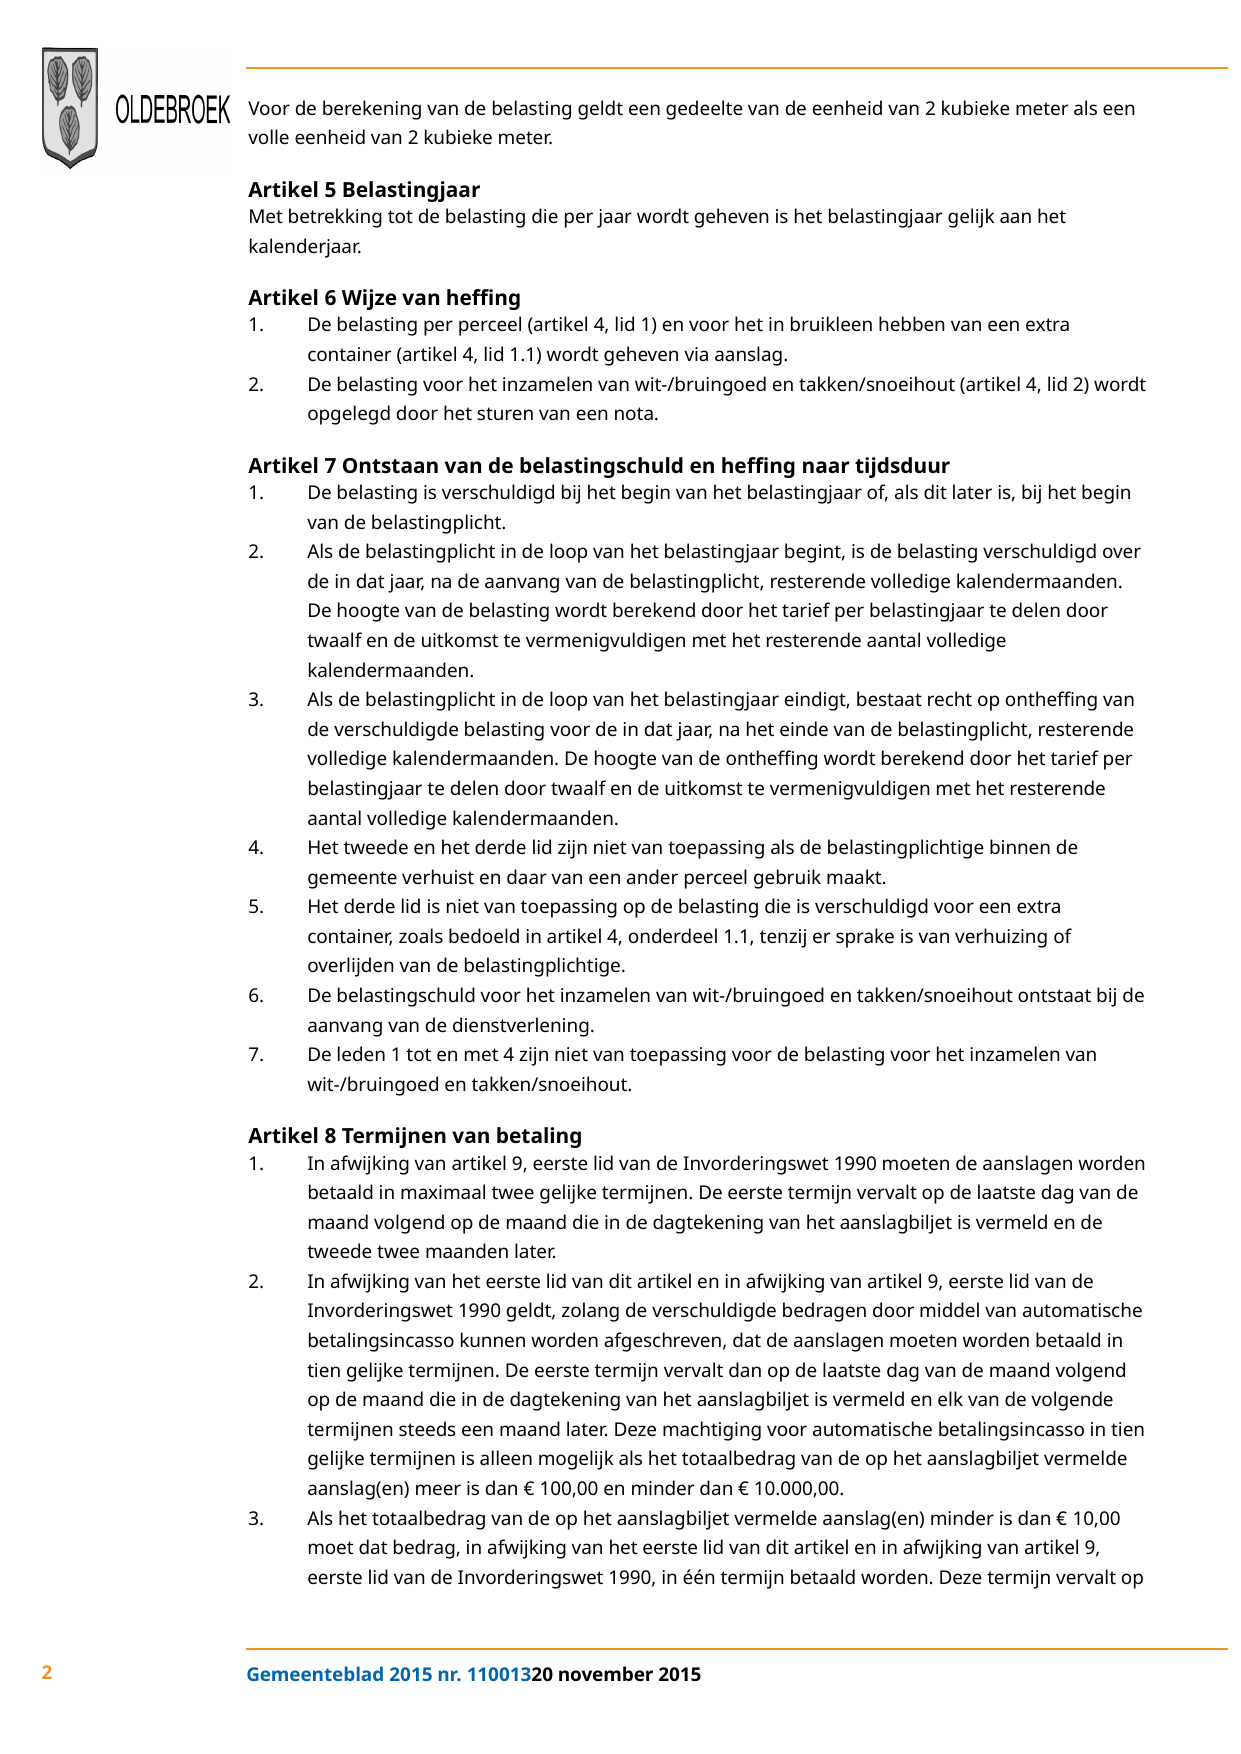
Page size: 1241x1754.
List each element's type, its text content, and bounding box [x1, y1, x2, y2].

text Voor de berekening van de belasting geldt een gedeelte van de eenheid van 2 kubieke meter als een volle eenheid van 2 kubieke meter. [248, 95, 1152, 150]
list De belasting voor het inzamelen van wit-/bruingoed en takken/snoeihout (artikel 4, lid 2) wordt opgelegd door het sturen van een nota. [248, 371, 1152, 426]
list Het tweede en het derde lid zijn niet van toepassing als de belastingplichtige binnen de gemeente verhuist en daar van een ander perceel gebruik maakt. [248, 834, 1152, 889]
list In afwijking van het eerste lid van dit artikel en in afwijking van artikel 9, eerste lid van de Invorderingswet 1990 geldt, zolang de verschuldigde bedragen door middel van automatische betalingsincasso kunnen worden afgeschreven, dat de aanslagen moeten worden betaald in tien gelijke termijnen. De eerste termijn vervalt dan op de laatste dag van de maand volgend op de maand die in de dagtekening van het aanslagbiljet is vermeld en elk van de volgende termijnen steeds een maand later. Deze machtiging voor automatische betalingsincasso in tien gelijke termijnen is alleen mogelijk als het totaalbedrag van de op het aanslagbiljet vermelde aanslag(en) meer is dan € 100,00 en minder dan € 10.000,00. [248, 1268, 1152, 1501]
list De belasting is verschuldigd bij het begin van het belastingjaar of, als dit later is, bij het begin van de belastingplicht. [248, 479, 1152, 534]
list De belasting per perceel (artikel 4, lid 1) en voor het in bruikleen hebben van een extra container (artikel 4, lid 1.1) wordt geheven via aanslag. [248, 312, 1152, 367]
text Artikel 7 Ontstaan van de belastingschuld en heffing naar tijdsduur [248, 451, 1152, 479]
text Artikel 8 Termijnen van betaling [248, 1121, 1152, 1150]
list In afwijking van artikel 9, eerste lid van de Invorderingswet 1990 moeten de aanslagen worden betaald in maximaal twee gelijke termijnen. De eerste termijn vervalt op de laatste dag van de maand volgend op de maand die in de dagtekening van het aanslagbiljet is vermeld en de tweede twee maanden later. [248, 1150, 1152, 1264]
list Als het totaalbedrag van de op het aanslagbiljet vermelde aanslag(en) minder is dan € 10,00 moet dat bedrag, in afwijking van het eerste lid van dit artikel en in afwijking van artikel 9, eerste lid van de Invorderingswet 1990, in één termijn betaald worden. Deze termijn vervalt op [248, 1505, 1152, 1590]
list De belastingschuld voor het inzamelen van wit-/bruingoed en takken/snoeihout ontstaat bij de aanvang van de dienstverlening. [248, 982, 1152, 1037]
list Het derde lid is niet van toepassing op de belasting die is verschuldigd voor een extra container, zoals bedoeld in artikel 4, onderdeel 1.1, tenzij er sprake is van verhuizing of overlijden van de belastingplichtige. [248, 893, 1152, 978]
text Met betrekking tot de belasting die per jaar wordt geheven is het belastingjaar gelijk aan het kalenderjaar. [248, 203, 1152, 258]
text Artikel 6 Wijze van heffing [248, 283, 1152, 312]
picture [41, 47, 231, 172]
list Als de belastingplicht in de loop van het belastingjaar begint, is de belasting verschuldigd over de in dat jaar, na de aanvang van de belastingplicht, resterende volledige kalendermaanden. De hoogte van de belasting wordt berekend door het tarief per belastingjaar te delen door twaalf en de uitkomst te vermenigvuldigen met het resterende aantal volledige kalendermaanden. [248, 538, 1152, 682]
list Als de belastingplicht in de loop van het belastingjaar eindigt, bestaat recht op ontheffing van de verschuldigde belasting voor de in dat jaar, na het einde van de belastingplicht, resterende volledige kalendermaanden. De hoogte van de ontheffing wordt berekend door het tarief per belastingjaar te delen door twaalf en de uitkomst te vermenigvuldigen met het resterende aantal volledige kalendermaanden. [248, 686, 1152, 830]
text Artikel 5 Belastingjaar [248, 175, 1152, 203]
list De leden 1 tot en met 4 zijn niet van toepassing voor de belasting voor het inzamelen van wit-/bruingoed en takken/snoeihout. [248, 1041, 1152, 1097]
